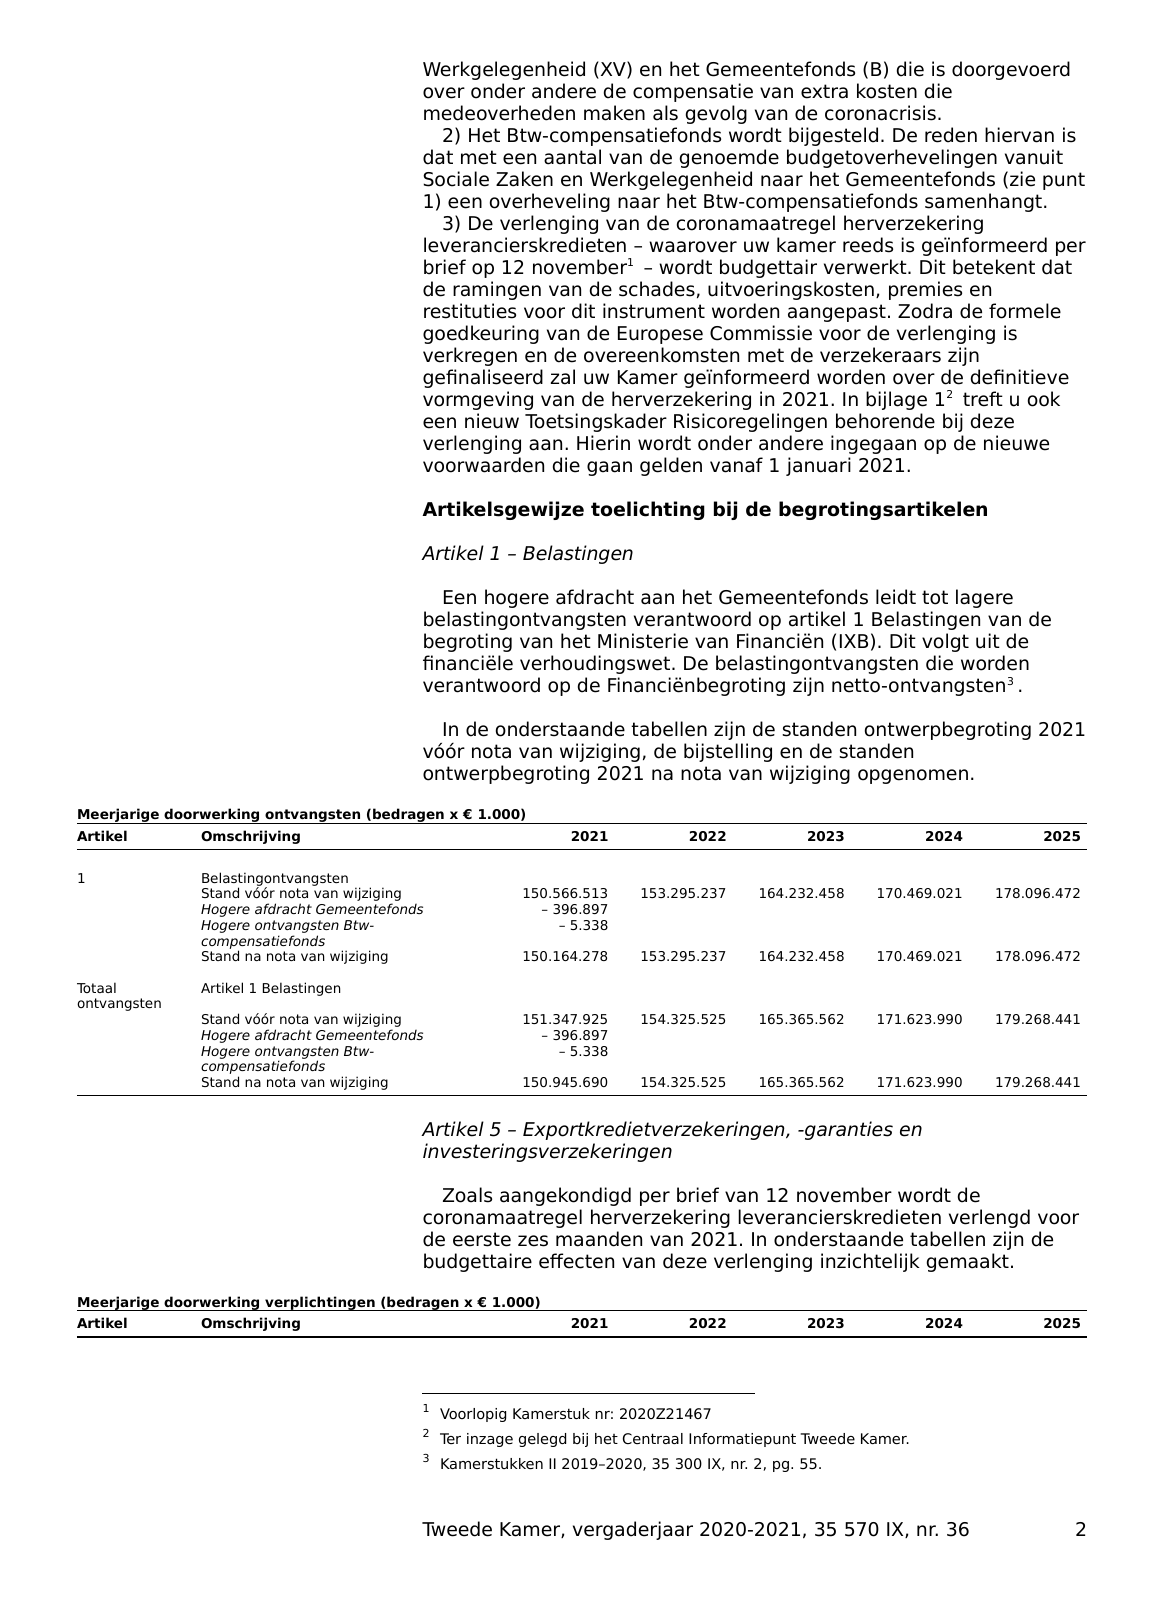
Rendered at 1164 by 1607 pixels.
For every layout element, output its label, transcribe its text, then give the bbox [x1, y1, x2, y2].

table_cell [77, 965, 195, 981]
table_cell [969, 965, 1087, 981]
table_cell Totaal ontvangsten [77, 981, 195, 1012]
table_cell [732, 902, 850, 918]
table_cell [614, 965, 732, 981]
table_cell 2021 [496, 1311, 614, 1336]
table_cell [496, 965, 614, 981]
table_cell [195, 1338, 496, 1358]
table_cell 151.347.925 [496, 1012, 614, 1028]
table_cell Stand vóór nota van wijziging [195, 886, 496, 902]
table_cell 2021 [496, 824, 614, 849]
table_cell [195, 850, 496, 870]
table_cell Stand vóór nota van wijziging [195, 1012, 496, 1028]
table_cell [732, 1044, 850, 1075]
table_cell 150.566.513 [496, 886, 614, 902]
table_cell Hogere ontvangsten Btw-compensatiefonds [195, 918, 496, 949]
table_cell – 396.897 [496, 1028, 614, 1043]
text In de onderstaande tabellen zijn de standen ontwerpbegroting 2021 vóór nota van wijziging, de bijstelling en de standen ontwerpbegroting 2021 na nota van wijziging opgenomen. [422, 719, 1087, 785]
text Zoals aangekondigd per brief van 12 november wordt de coronamaatregel herverzekering leverancierskredieten verlengd voor de eerste zes maanden van 2021. In onderstaande tabellen zijn de budgettaire effecten van deze verlenging inzichtelijk gemaakt. [422, 1185, 1087, 1273]
table_cell [969, 1338, 1087, 1358]
table_cell [496, 1338, 614, 1358]
table_cell [732, 850, 850, 870]
table_cell 153.295.237 [614, 886, 732, 902]
table_cell [77, 1012, 195, 1028]
table_header Meerjarige doorwerking verplichtingen (bedragen x € 1.000) [77, 1295, 1087, 1310]
table_cell [77, 1044, 195, 1075]
table_cell 2025 [969, 1311, 1087, 1336]
table_cell – 396.897 [496, 902, 614, 918]
table_cell [614, 850, 732, 870]
table_cell Hogere ontvangsten Btw-compensatiefonds [195, 1044, 496, 1075]
table_cell 153.295.237 [614, 949, 732, 965]
table_cell 2022 [614, 1311, 732, 1336]
text Voorlopig Kamerstuk nr: 2020Z21467 [422, 1402, 1087, 1424]
table_header Meerjarige doorwerking ontvangsten (bedragen x € 1.000) [77, 807, 1087, 823]
table_cell Stand na nota van wijziging [195, 949, 496, 965]
table_cell 165.365.562 [732, 1075, 850, 1095]
table_cell Hogere afdracht Gemeentefonds [195, 902, 496, 918]
table_cell [77, 902, 195, 918]
table_cell [496, 850, 614, 870]
table_cell [77, 886, 195, 902]
table_cell [732, 1338, 850, 1358]
table_cell [850, 1028, 968, 1043]
table_cell 171.623.990 [850, 1075, 968, 1095]
table_cell [969, 1028, 1087, 1043]
table_cell – 5.338 [496, 918, 614, 949]
table_cell [969, 981, 1087, 1012]
table_cell [614, 1028, 732, 1043]
table_cell 2022 [614, 824, 732, 849]
table_cell [732, 918, 850, 949]
table_cell Artikel [77, 824, 195, 849]
table_cell 154.325.525 [614, 1075, 732, 1095]
table_cell [850, 918, 968, 949]
table_cell 2024 [850, 824, 968, 849]
table_cell Omschrijving [195, 1311, 496, 1336]
table_cell Artikel [77, 1311, 195, 1336]
table_cell [732, 981, 850, 1012]
table_cell [850, 981, 968, 1012]
table_cell 165.365.562 [732, 1012, 850, 1028]
table_cell 154.325.525 [614, 1012, 732, 1028]
table_cell [614, 981, 732, 1012]
table_cell [732, 1028, 850, 1043]
text Werkgelegenheid (XV) en het Gemeentefonds (B) die is doorgevoerd over onder andere de compensatie van extra kosten die medeoverheden maken als gevolg van de coronacrisis. [422, 59, 1087, 125]
text Een hogere afdracht aan het Gemeentefonds leidt tot lagere belastingontvangsten verantwoord op artikel 1 Belastingen van de begroting van het Ministerie van Financiën (IXB). Dit volgt uit de financiële verhoudingswet. De belastingontvangsten die worden verantwoord op de Financiënbegroting zijn netto-ontvangsten. [422, 587, 1087, 697]
table_cell 171.623.990 [850, 1012, 968, 1028]
table_cell [195, 965, 496, 981]
table_cell [732, 965, 850, 981]
table_cell 179.268.441 [969, 1012, 1087, 1028]
table_cell [850, 965, 968, 981]
table_cell 170.469.021 [850, 949, 968, 965]
table_cell [850, 850, 968, 870]
table_cell [496, 981, 614, 1012]
table_cell 150.945.690 [496, 1075, 614, 1095]
table_cell [969, 850, 1087, 870]
table_cell [77, 1338, 195, 1358]
table_cell [614, 1044, 732, 1075]
text Ter inzage gelegd bij het Centraal Informatiepunt Tweede Kamer. [422, 1427, 1087, 1449]
table_cell [850, 1044, 968, 1075]
table_cell Hogere afdracht Gemeentefonds [195, 1028, 496, 1043]
table_cell – 5.338 [496, 1044, 614, 1075]
table_cell [614, 870, 732, 886]
table_cell 164.232.458 [732, 886, 850, 902]
table_cell 179.268.441 [969, 1075, 1087, 1095]
table_cell [496, 870, 614, 886]
table_cell [614, 918, 732, 949]
table_cell 2024 [850, 1311, 968, 1336]
table_cell [850, 902, 968, 918]
text 3) De verlenging van de coronamaatregel herverzekering leverancierskredieten – waarover uw kamer reeds is geïnformeerd per brief op 12 november – wordt budgettair verwerkt. Dit betekent dat de ramingen van de schades, uitvoeringskosten, premies en restituties voor dit instrument worden aangepast. Zodra de formele goedkeuring van de Europese Commissie voor de verlenging is verkregen en de overeenkomsten met de verzekeraars zijn gefinaliseerd zal uw Kamer geïnformeerd worden over de definitieve vormgeving van de herverzekering in 2021. In bijlage 1 treft u ook een nieuw Toetsingskader Risicoregelingen behorende bij deze verlenging aan. Hierin wordt onder andere ingegaan op de nieuwe voorwaarden die gaan gelden vanaf 1 januari 2021. [422, 213, 1087, 477]
table_cell 2025 [969, 824, 1087, 849]
text 2) Het Btw-compensatiefonds wordt bijgesteld. De reden hiervan is dat met een aantal van de genoemde budgetoverhevelingen vanuit Sociale Zaken en Werkgelegenheid naar het Gemeentefonds (zie punt 1) een overheveling naar het Btw-compensatiefonds samenhangt. [422, 125, 1087, 213]
table_cell [614, 902, 732, 918]
subtitle Artikel 1 – Belastingen [422, 543, 1087, 565]
text Kamerstukken II 2019–2020, 35 300 IX, nr. 2, pg. 55. [422, 1452, 1087, 1474]
table_cell Omschrijving [195, 824, 496, 849]
table_cell 178.096.472 [969, 886, 1087, 902]
table_cell [732, 870, 850, 886]
table_cell Belastingontvangsten [195, 870, 496, 886]
table_cell [969, 902, 1087, 918]
table_cell 2023 [732, 1311, 850, 1336]
table_cell [969, 1044, 1087, 1075]
subtitle Artikel 5 – Exportkredietverzekeringen, -garanties en investeringsverzekeringen [422, 1118, 1087, 1162]
table_cell 164.232.458 [732, 949, 850, 965]
table_cell [850, 1338, 968, 1358]
table_cell [77, 1075, 195, 1095]
table_cell [850, 870, 968, 886]
table_cell 2023 [732, 824, 850, 849]
table_cell Stand na nota van wijziging [195, 1075, 496, 1095]
table_cell [614, 1338, 732, 1358]
table_cell [969, 870, 1087, 886]
table_cell 178.096.472 [969, 949, 1087, 965]
table_cell [77, 1028, 195, 1043]
table_cell [77, 949, 195, 965]
table_cell [77, 850, 195, 870]
table_cell 170.469.021 [850, 886, 968, 902]
table_cell [969, 918, 1087, 949]
table_cell 150.164.278 [496, 949, 614, 965]
table_cell Artikel 1 Belastingen [195, 981, 496, 1012]
table_cell 1 [77, 870, 195, 886]
subtitle Artikelsgewijze toelichting bij de begrotingsartikelen [422, 499, 1087, 521]
table_cell [77, 918, 195, 949]
